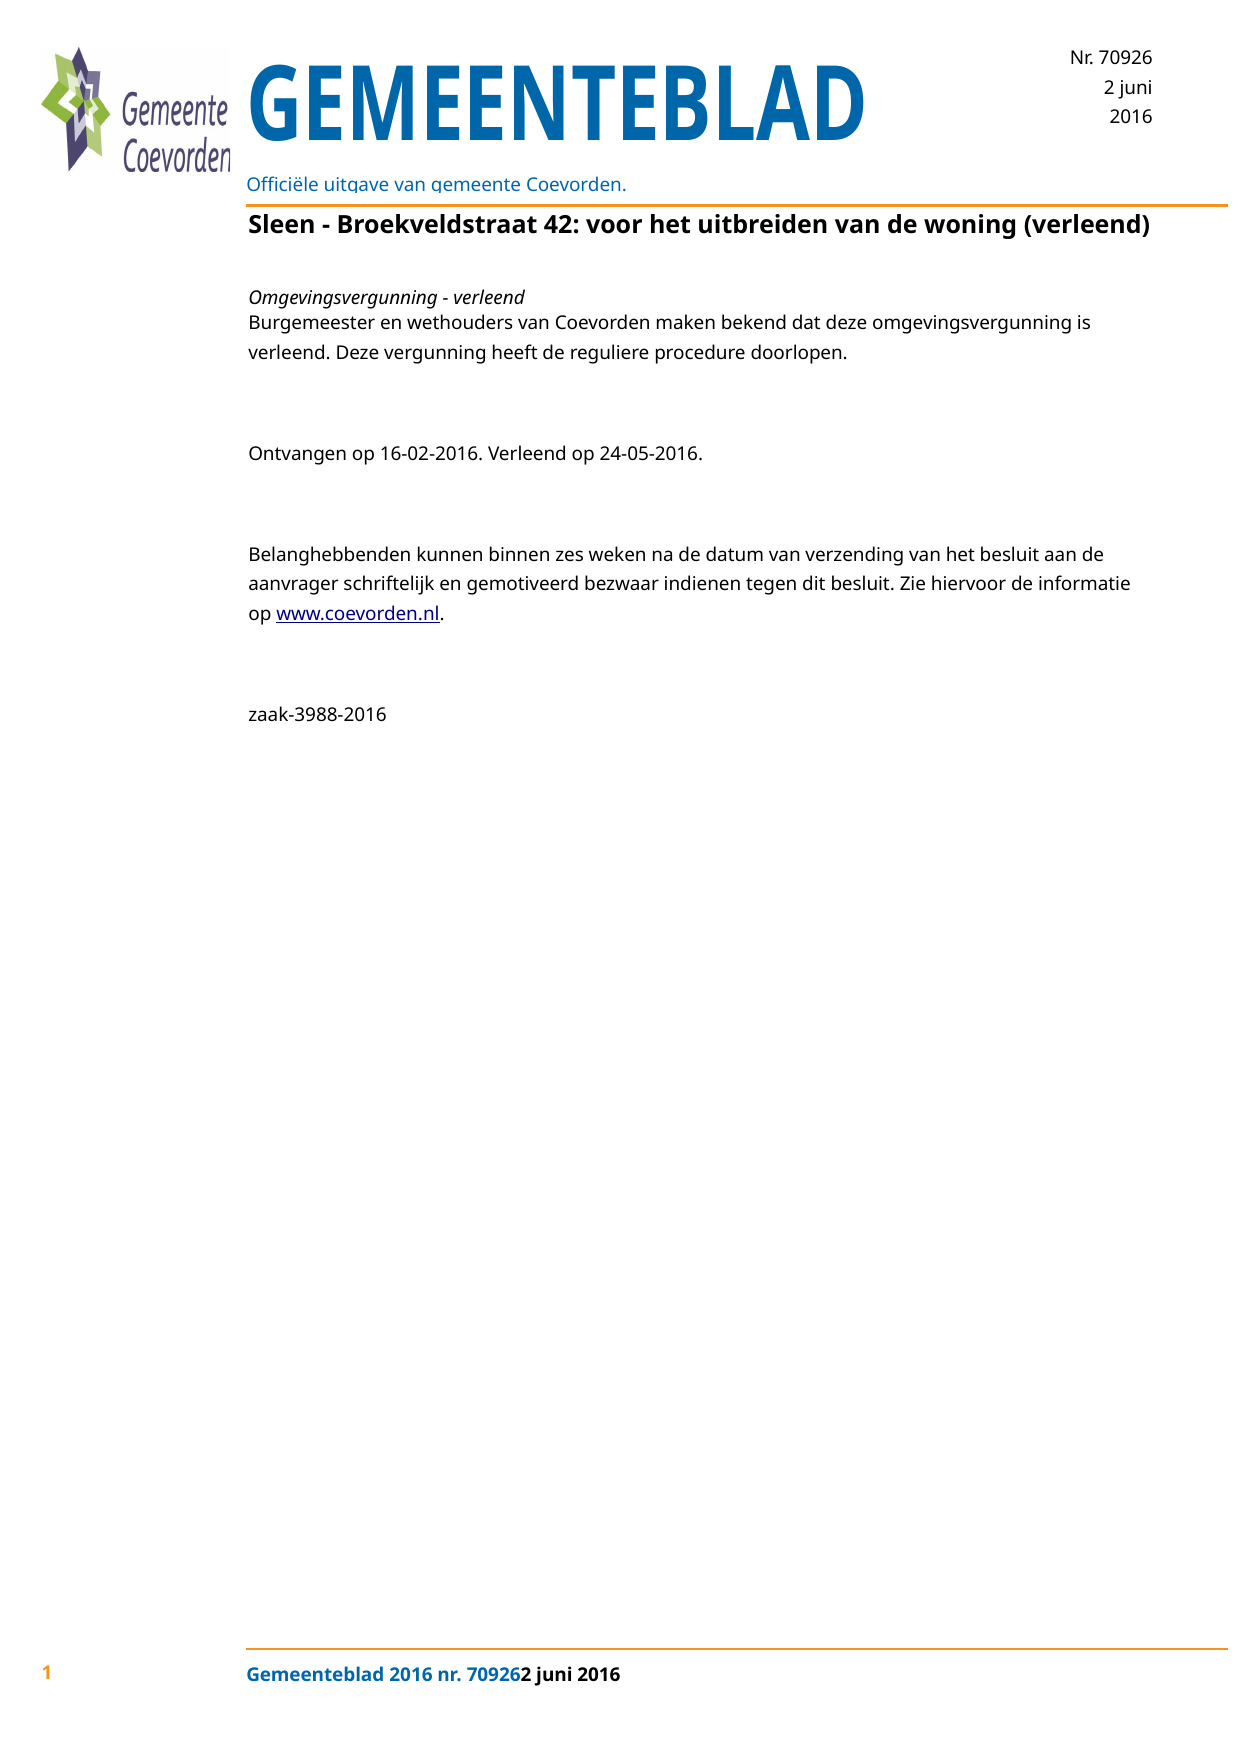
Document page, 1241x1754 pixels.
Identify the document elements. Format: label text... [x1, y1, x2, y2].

text Burgemeester en wethouders van Coevorden maken bekend dat deze omgevingsvergunning is verleend. Deze vergunning heeft de reguliere procedure doorlopen. [248, 309, 1152, 365]
picture [41, 47, 231, 172]
text Belanghebbenden kunnen binnen zes weken na de datum van verzending van het besluit aan de aanvrager schriftelijk en gemotiveerd bezwaar indienen tegen dit besluit. Zie hiervoor de informatie op www.coevorden.nl. [248, 541, 1152, 626]
text Omgevingsvergunning - verleend [248, 284, 1152, 309]
text zaak-3988-2016 [248, 701, 1152, 727]
text Ontvangen op 16-02-2016. Verleend op 24-05-2016. [248, 440, 1152, 466]
text Sleen - Broekveldstraat 42: voor het uitbreiden van de woning (verleend) [248, 207, 1152, 241]
